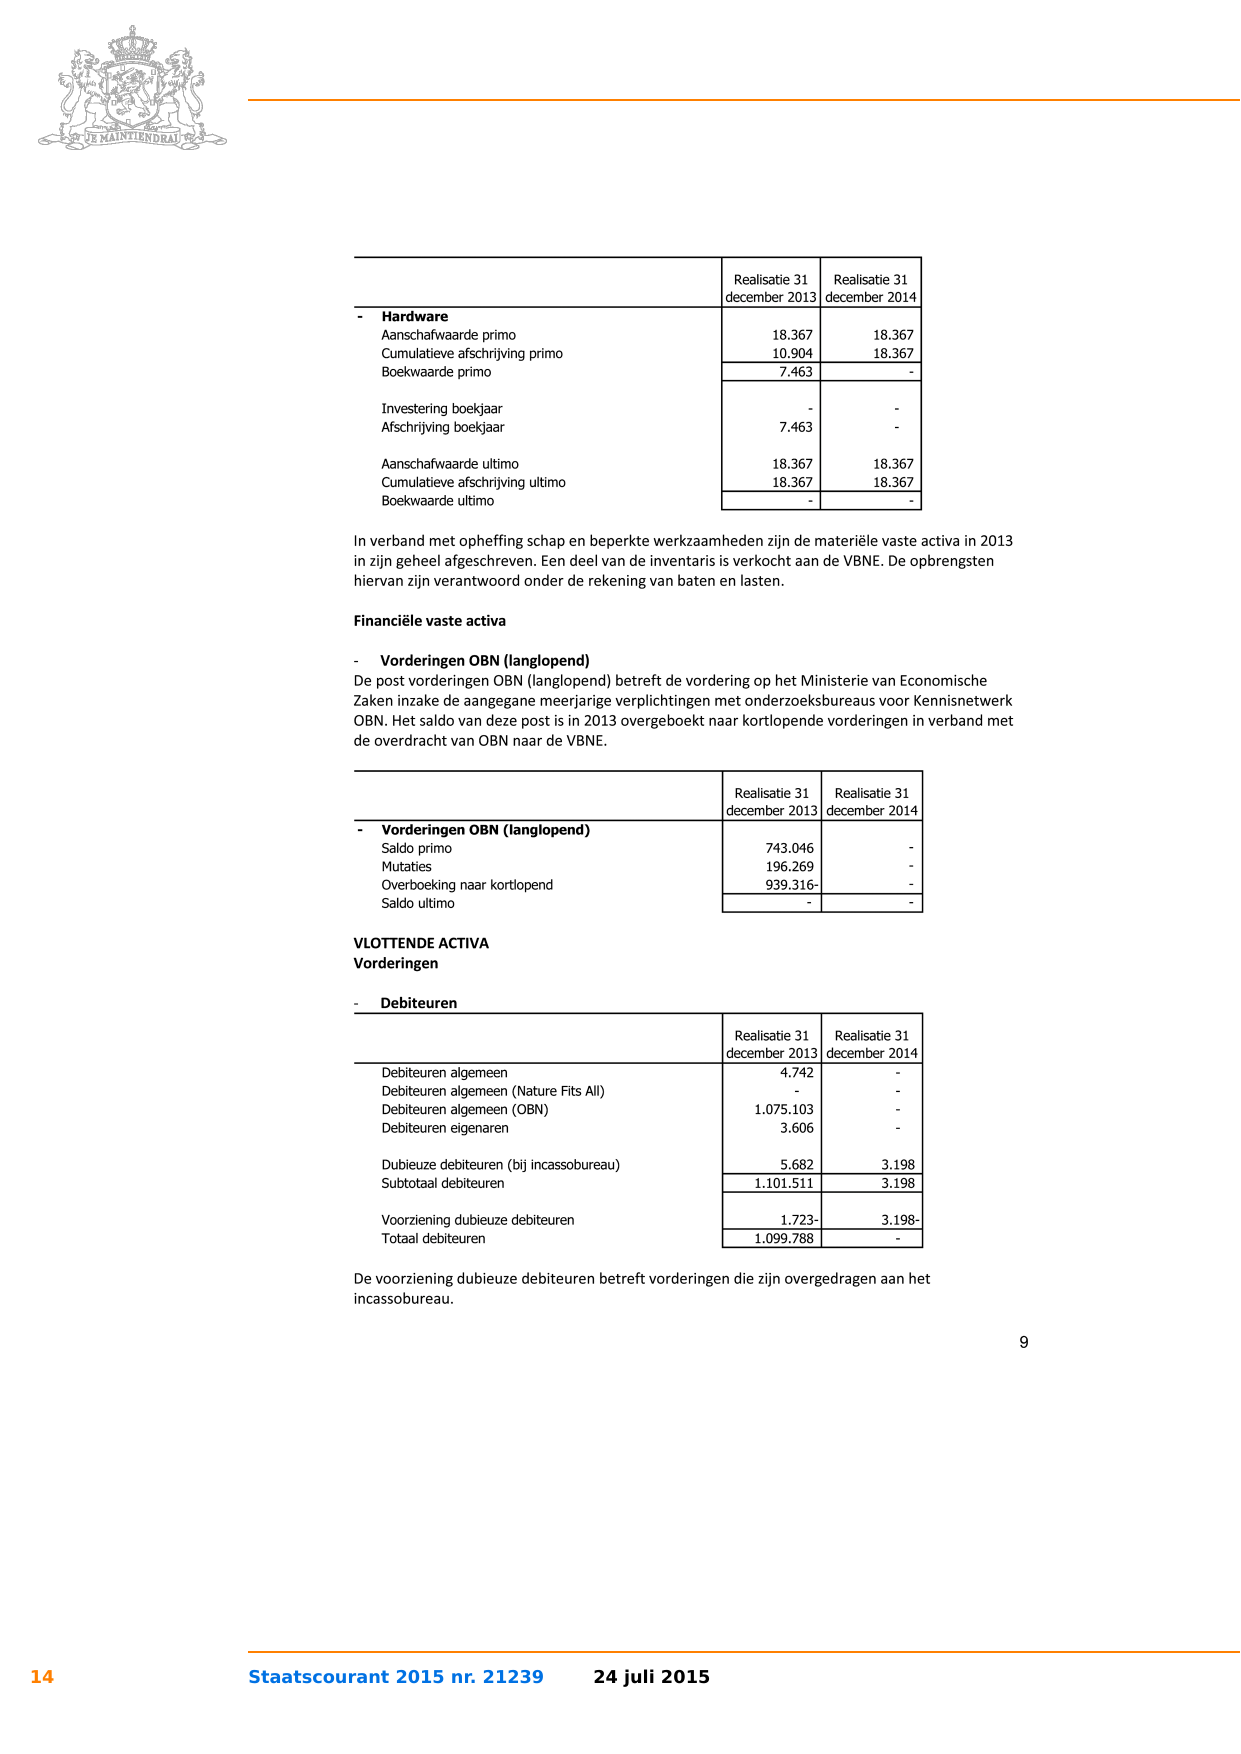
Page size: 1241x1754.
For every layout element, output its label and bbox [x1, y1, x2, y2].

picture [38, 25, 227, 150]
picture [248, 151, 1134, 1404]
